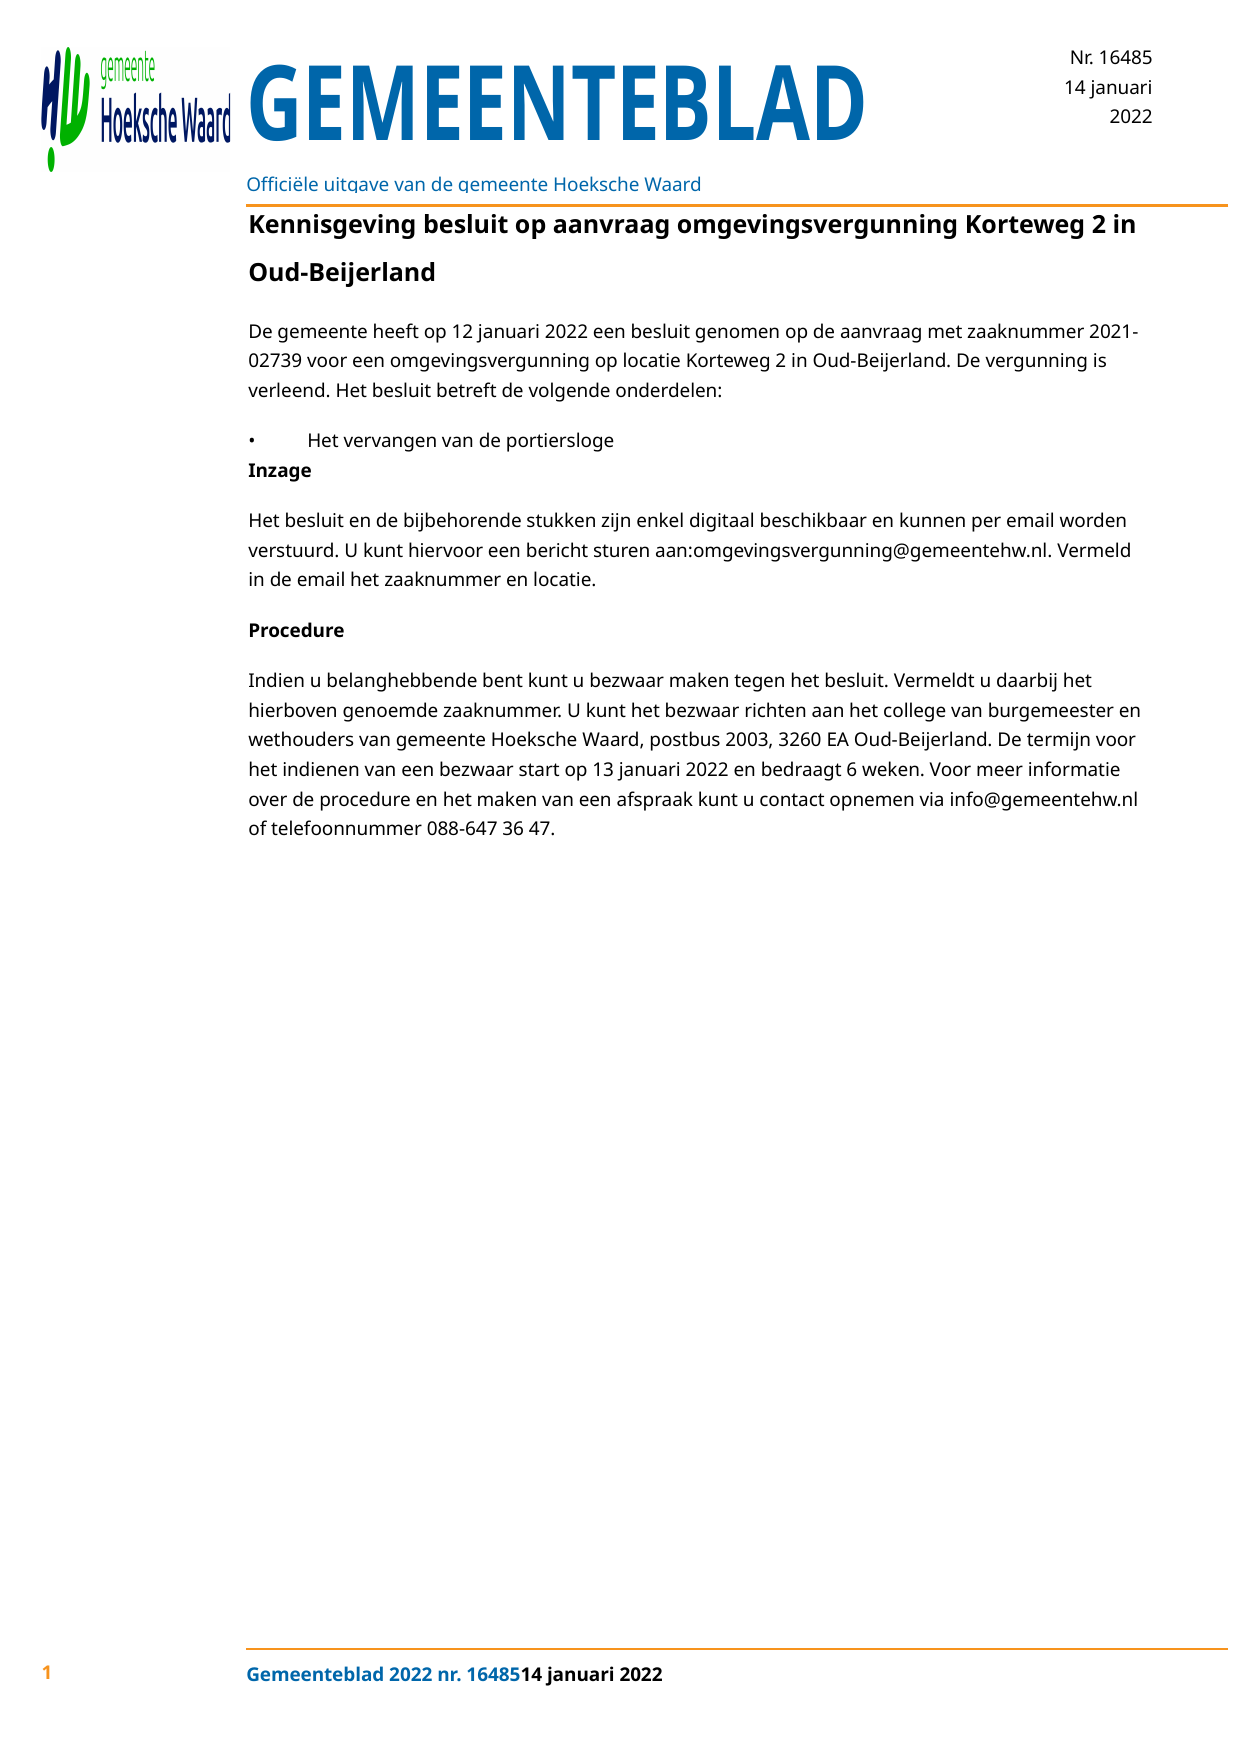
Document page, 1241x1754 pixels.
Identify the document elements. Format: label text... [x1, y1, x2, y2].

text Inzage [248, 457, 1152, 483]
text De gemeente heeft op 12 januari 2022 een besluit genomen op de aanvraag met zaaknummer 2021-02739 voor een omgevingsvergunning op locatie Korteweg 2 in Oud-Beijerland. De vergunning is verleend. Het besluit betreft de volgende onderdelen: [248, 318, 1152, 403]
text Het besluit en de bijbehorende stukken zijn enkel digitaal beschikbaar en kunnen per email worden verstuurd. U kunt hiervoor een bericht sturen aan:omgevingsvergunning@gemeentehw.nl. Vermeld in de email het zaaknummer en locatie. [248, 507, 1152, 592]
text Indien u belanghebbende bent kunt u bezwaar maken tegen het besluit. Vermeldt u daarbij het hierboven genoemde zaaknummer. U kunt het bezwaar richten aan het college van burgemeester en wethouders van gemeente Hoeksche Waard, postbus 2003, 3260 EA Oud-Beijerland. De termijn voor het indienen van een bezwaar start op 13 januari 2022 en bedraagt 6 weken. Voor meer informatie over de procedure en het maken van een afspraak kunt u contact opnemen via info@gemeentehw.nl of telefoonnummer 088-647 36 47. [248, 667, 1152, 841]
text Procedure [248, 617, 1152, 643]
text Kennisgeving besluit op aanvraag omgevingsvergunning Korteweg 2 in Oud-Beijerland [248, 207, 1152, 288]
picture [41, 47, 231, 172]
list Het vervangen van de portiersloge [248, 427, 1152, 453]
